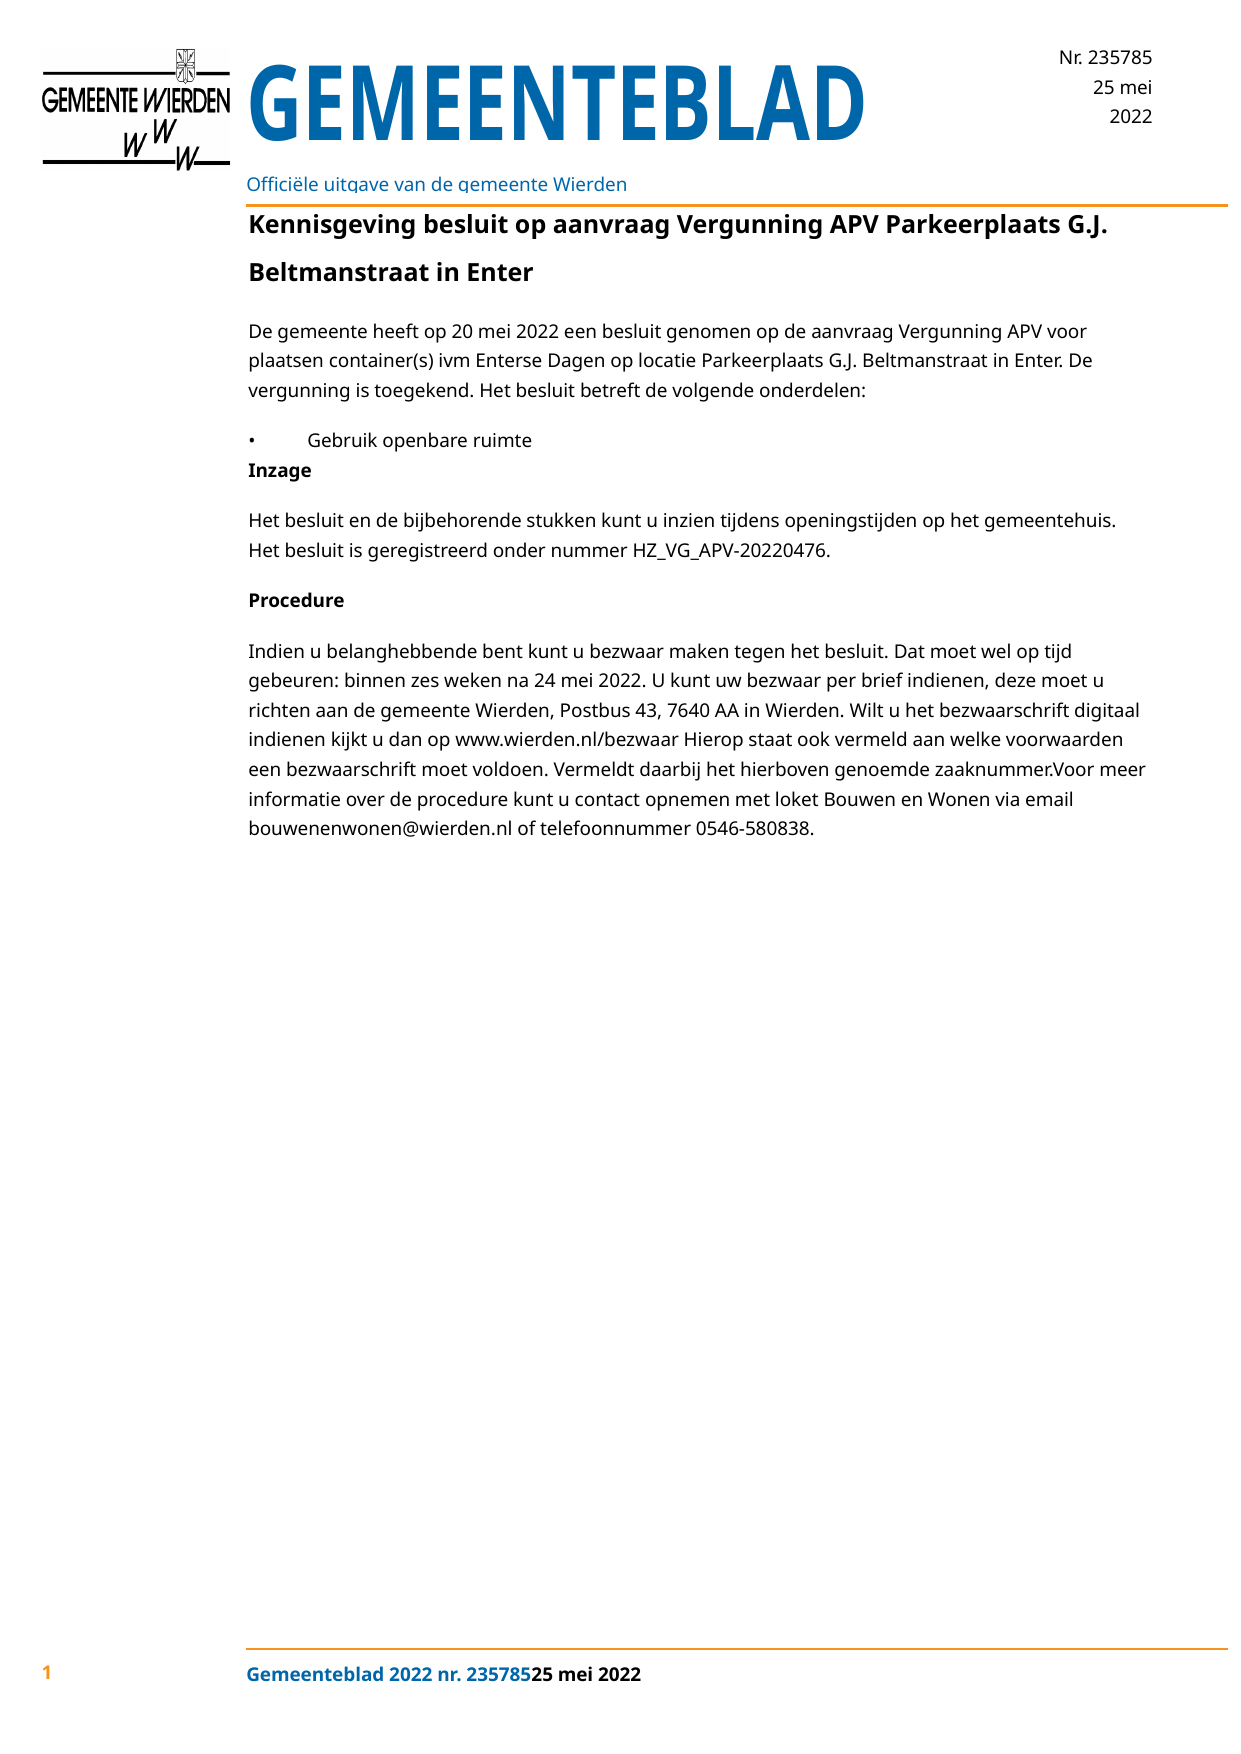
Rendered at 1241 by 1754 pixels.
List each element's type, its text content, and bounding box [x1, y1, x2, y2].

text Het besluit en de bijbehorende stukken kunt u inzien tijdens openingstijden op het gemeentehuis. Het besluit is geregistreerd onder nummer HZ_VG_APV-20220476. [248, 507, 1152, 563]
picture [41, 47, 231, 172]
text Indien u belanghebbende bent kunt u bezwaar maken tegen het besluit. Dat moet wel op tijd gebeuren: binnen zes weken na 24 mei 2022. U kunt uw bezwaar per brief indienen, deze moet u richten aan de gemeente Wierden, Postbus 43, 7640 AA in Wierden. Wilt u het bezwaarschrift digitaal indienen kijkt u dan op www.wierden.nl/bezwaar Hierop staat ook vermeld aan welke voorwaarden een bezwaarschrift moet voldoen. Vermeldt daarbij het hierboven genoemde zaaknummer.Voor meer informatie over de procedure kunt u contact opnemen met loket Bouwen en Wonen via email bouwenenwonen@wierden.nl of telefoonnummer 0546-580838. [248, 638, 1152, 841]
text De gemeente heeft op 20 mei 2022 een besluit genomen op de aanvraag Vergunning APV voor plaatsen container(s) ivm Enterse Dagen op locatie Parkeerplaats G.J. Beltmanstraat in Enter. De vergunning is toegekend. Het besluit betreft de volgende onderdelen: [248, 318, 1152, 403]
text Inzage [248, 457, 1152, 483]
text Procedure [248, 587, 1152, 613]
text Kennisgeving besluit op aanvraag Vergunning APV Parkeerplaats G.J. Beltmanstraat in Enter [248, 207, 1152, 288]
list Gebruik openbare ruimte [248, 427, 1152, 453]
